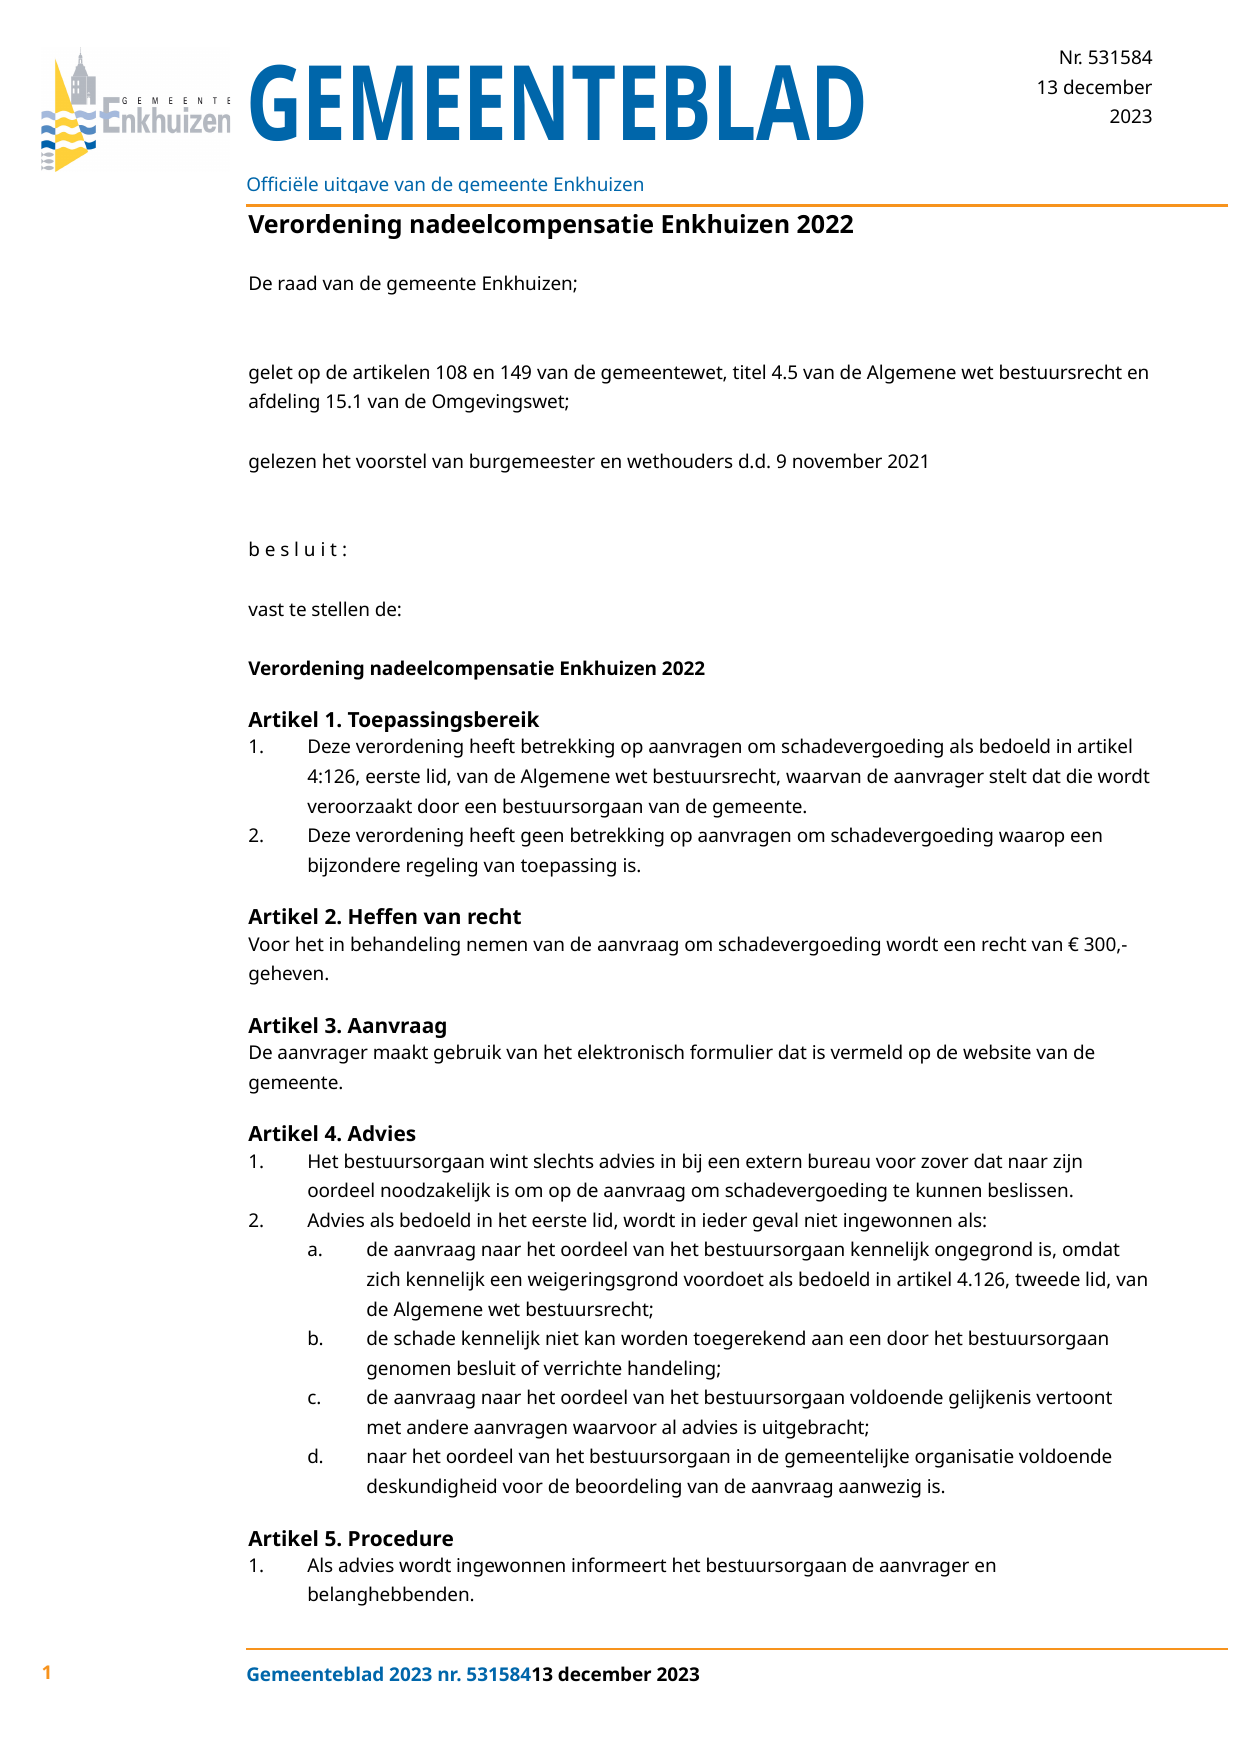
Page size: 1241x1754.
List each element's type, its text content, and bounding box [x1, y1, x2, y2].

list Advies als bedoeld in het eerste lid, wordt in ieder geval niet ingewonnen als: [248, 1207, 1152, 1233]
list de aanvraag naar het oordeel van het bestuursorgaan voldoende gelijkenis vertoont met andere aanvragen waarvoor al advies is uitgebracht; [307, 1384, 1152, 1440]
text Artikel 3. Aanvraag [248, 1011, 1152, 1039]
text Voor het in behandeling nemen van de aanvraag om schadevergoeding wordt een recht van € 300,- geheven. [248, 931, 1152, 986]
list de schade kennelijk niet kan worden toegerekend aan een door het bestuursorgaan genomen besluit of verrichte handeling; [307, 1325, 1152, 1381]
picture [41, 47, 231, 172]
text Artikel 1. Toepassingsbereik [248, 705, 1152, 734]
text b e s l u i t : [248, 537, 1152, 562]
text gelezen het voorstel van burgemeester en wethouders d.d. 9 november 2021 [248, 448, 1152, 473]
text vast te stellen de: [248, 596, 1152, 621]
list Deze verordening heeft betrekking op aanvragen om schadevergoeding als bedoeld in artikel 4:126, eerste lid, van de Algemene wet bestuursrecht, waarvan de aanvrager stelt dat die wordt veroorzaakt door een bestuursorgaan van de gemeente. [248, 734, 1152, 819]
text De raad van de gemeente Enkhuizen; [248, 270, 1152, 296]
list naar het oordeel van het bestuursorgaan in de gemeentelijke organisatie voldoende deskundigheid voor de beoordeling van de aanvraag aanwezig is. [307, 1444, 1152, 1499]
list Deze verordening heeft geen betrekking op aanvragen om schadevergoeding waarop een bijzondere regeling van toepassing is. [248, 822, 1152, 878]
text gelet op de artikelen 108 en 149 van de gemeentewet, titel 4.5 van de Algemene wet bestuursrecht en afdeling 15.1 van de Omgevingswet; [248, 359, 1152, 414]
text Verordening nadeelcompensatie Enkhuizen 2022 [248, 655, 1152, 681]
text De aanvrager maakt gebruik van het elektronisch formulier dat is vermeld op de website van de gemeente. [248, 1039, 1152, 1095]
text Verordening nadeelcompensatie Enkhuizen 2022 [248, 207, 1152, 241]
text Artikel 5. Procedure [248, 1524, 1152, 1552]
text Artikel 2. Heffen van recht [248, 902, 1152, 931]
list Als advies wordt ingewonnen informeert het bestuursorgaan de aanvrager en belanghebbenden. [248, 1552, 1152, 1607]
list de aanvraag naar het oordeel van het bestuursorgaan kennelijk ongegrond is, omdat zich kennelijk een weigeringsgrond voordoet als bedoeld in artikel 4.126, tweede lid, van de Algemene wet bestuursrecht; [307, 1237, 1152, 1321]
text Artikel 4. Advies [248, 1119, 1152, 1148]
list Het bestuursorgaan wint slechts advies in bij een extern bureau voor zover dat naar zijn oordeel noodzakelijk is om op de aanvraag om schadevergoeding te kunnen beslissen. [248, 1148, 1152, 1203]
